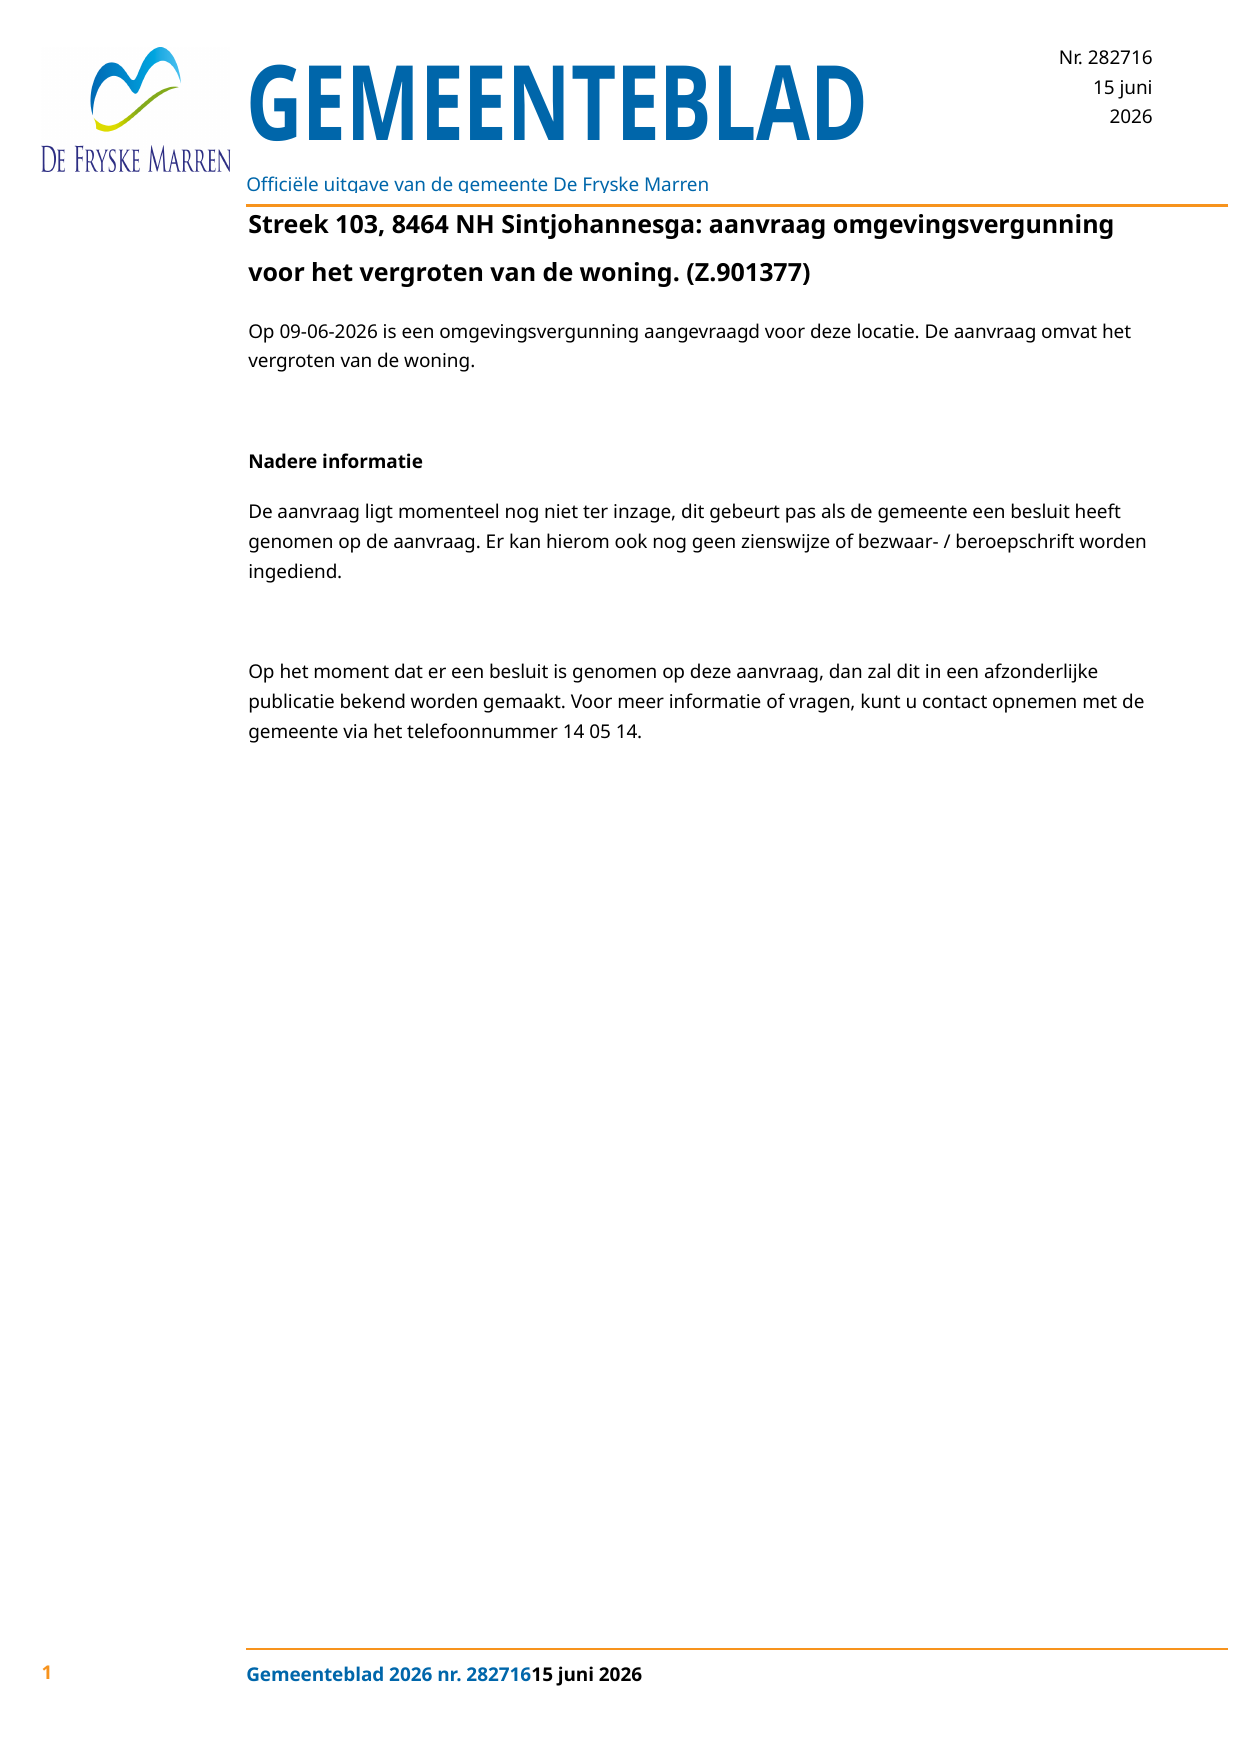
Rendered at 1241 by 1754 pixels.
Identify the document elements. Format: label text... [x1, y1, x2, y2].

text Op 09-06-2026 is een omgevingsvergunning aangevraagd voor deze locatie. De aanvraag omvat het vergroten van de woning. [248, 318, 1152, 373]
text Op het moment dat er een besluit is genomen op deze aanvraag, dan zal dit in een afzonderlijke publicatie bekend worden gemaakt. Voor meer informatie of vragen, kunt u contact opnemen met de gemeente via het telefoonnummer 14 05 14. [248, 659, 1152, 744]
picture [41, 47, 231, 172]
text De aanvraag ligt momenteel nog niet ter inzage, dit gebeurt pas als de gemeente een besluit heeft genomen op de aanvraag. Er kan hierom ook nog geen zienswijze of bezwaar- / beroepschrift worden ingediend. [248, 499, 1152, 584]
text Streek 103, 8464 NH Sintjohannesga: aanvraag omgevingsvergunning voor het vergroten van de woning. (Z.901377) [248, 207, 1152, 288]
text Nadere informatie [248, 448, 1152, 474]
